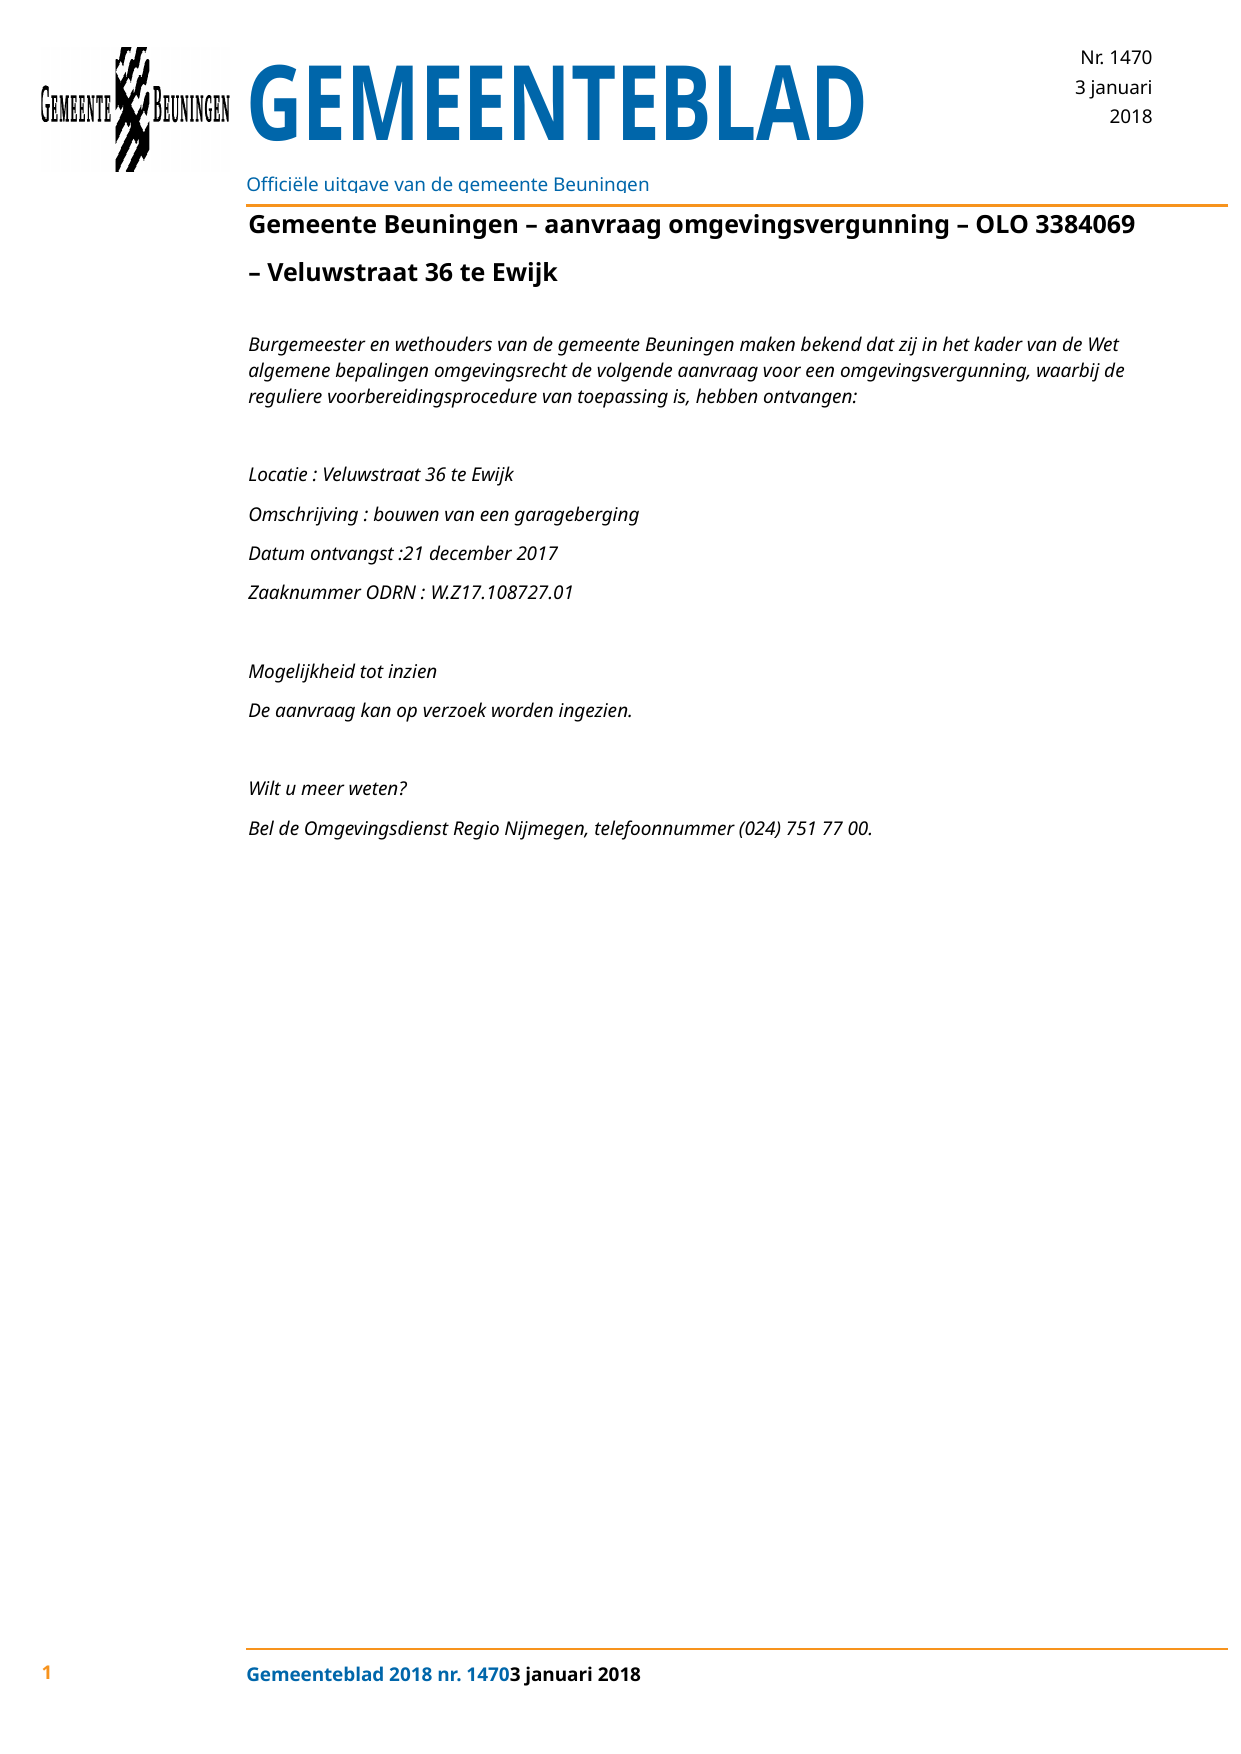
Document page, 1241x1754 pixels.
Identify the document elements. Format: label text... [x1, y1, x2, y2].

text Locatie : Veluwstraat 36 te Ewijk [248, 461, 1152, 487]
text Bel de Omgevingsdienst Regio Nijmegen, telefoonnummer (024) 751 77 00. [248, 815, 1152, 841]
text De aanvraag kan op verzoek worden ingezien. [248, 697, 1152, 723]
text Datum ontvangst :21 december 2017 [248, 540, 1152, 566]
picture [41, 47, 231, 172]
text Burgemeester en wethouders van de gemeente Beuningen maken bekend dat zij in het kader van de Wet algemene bepalingen omgevingsrecht de volgende aanvraag voor een omgevingsvergunning, waarbij de reguliere voorbereidingsprocedure van toepassing is, hebben ontvangen: [248, 331, 1152, 409]
text Zaaknummer ODRN : W.Z17.108727.01 [248, 579, 1152, 605]
text Omschrijving : bouwen van een garageberging [248, 501, 1152, 526]
text Gemeente Beuningen – aanvraag omgevingsvergunning – OLO 3384069 – Veluwstraat 36 te Ewijk [248, 207, 1152, 288]
text Wilt u meer weten? [248, 776, 1152, 801]
text Mogelijkheid tot inzien [248, 658, 1152, 683]
